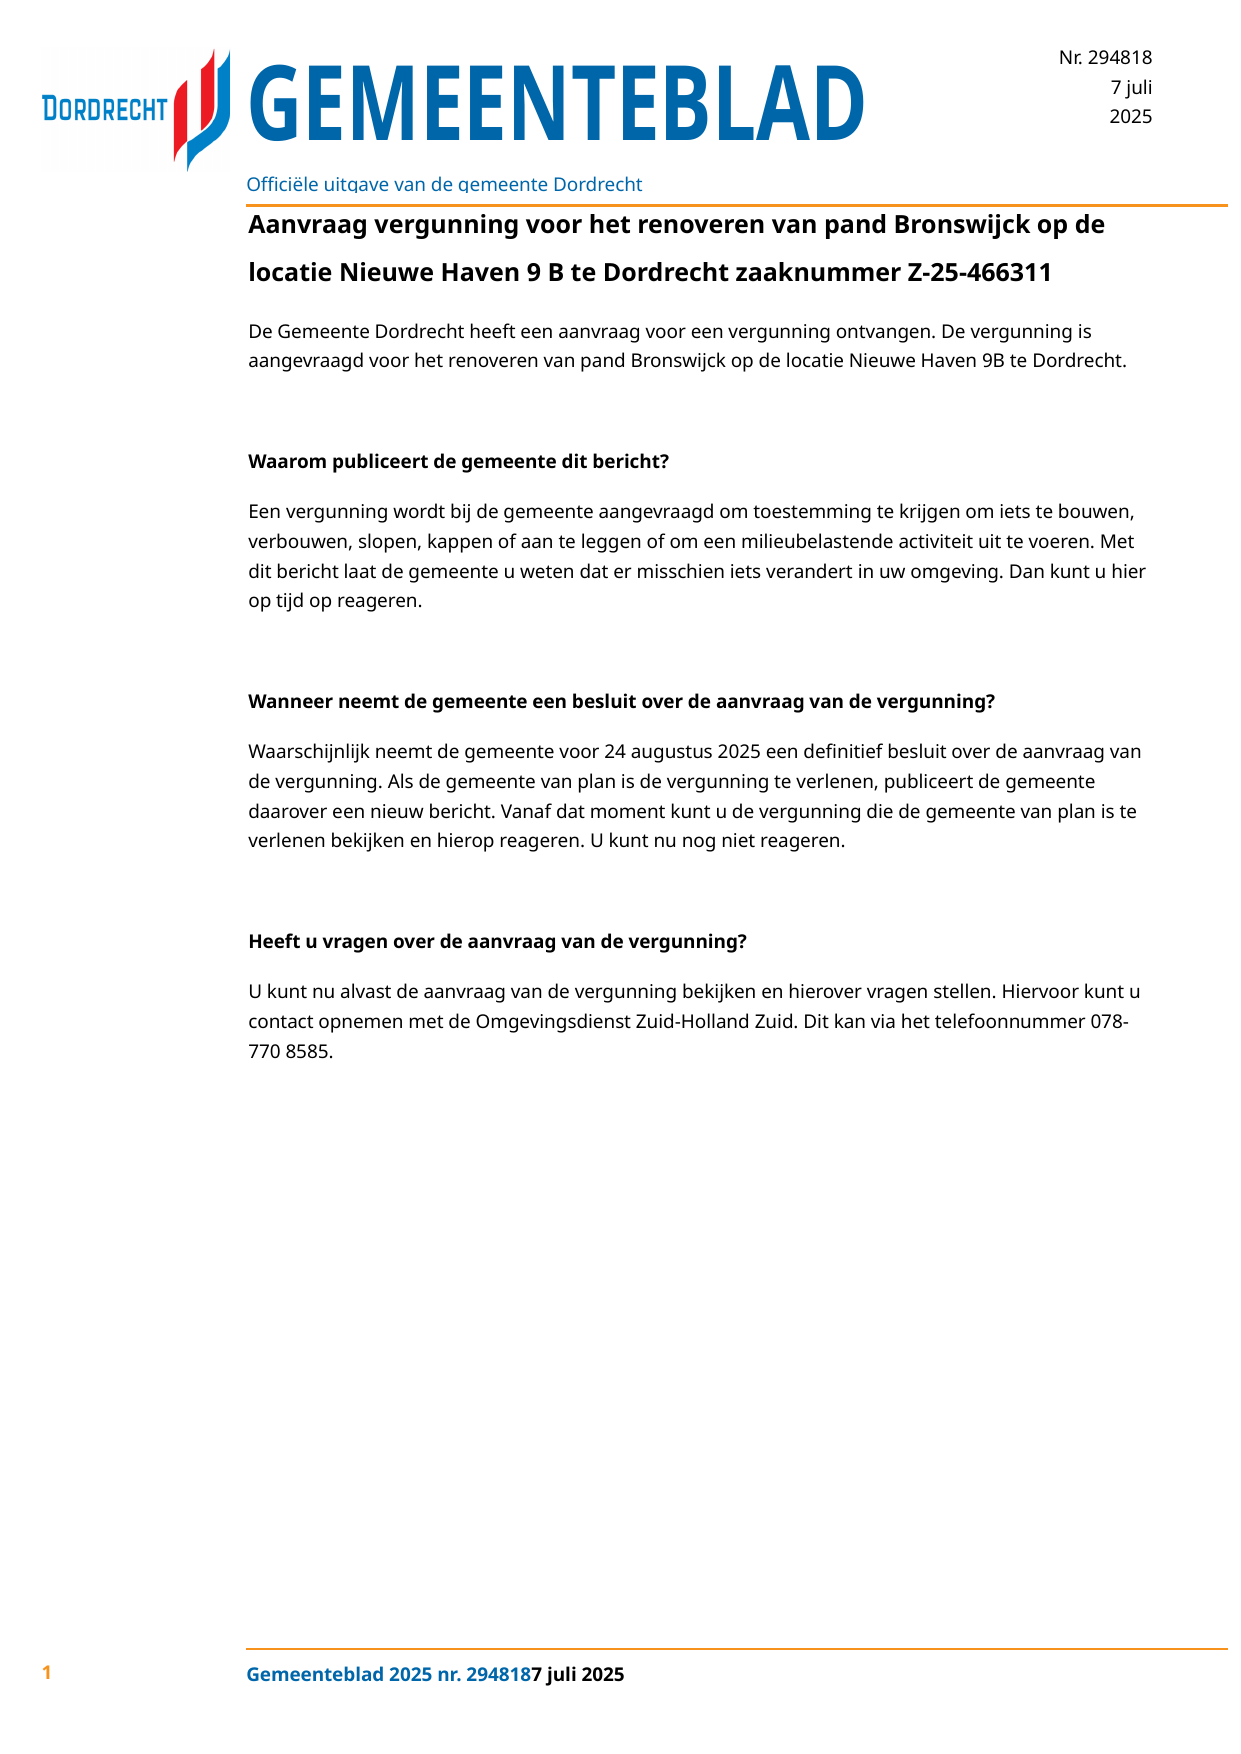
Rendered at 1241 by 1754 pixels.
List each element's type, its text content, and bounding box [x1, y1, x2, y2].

text Waarom publiceert de gemeente dit bericht? [248, 448, 1152, 474]
picture [41, 47, 231, 172]
text Waarschijnlijk neemt de gemeente voor 24 augustus 2025 een definitief besluit over de aanvraag van de vergunning. Als de gemeente van plan is de vergunning te verlenen, publiceert de gemeente daarover een nieuw bericht. Vanaf dat moment kunt u de vergunning die de gemeente van plan is te verlenen bekijken en hierop reageren. U kunt nu nog niet reageren. [248, 739, 1152, 853]
text U kunt nu alvast de aanvraag van de vergunning bekijken en hierover vragen stellen. Hiervoor kunt u contact opnemen met de Omgevingsdienst Zuid-Holland Zuid. Dit kan via het telefoonnummer 078-770 8585. [248, 979, 1152, 1064]
text De Gemeente Dordrecht heeft een aanvraag voor een vergunning ontvangen. De vergunning is aangevraagd voor het renoveren van pand Bronswijck op de locatie Nieuwe Haven 9B te Dordrecht. [248, 318, 1152, 373]
text Heeft u vragen over de aanvraag van de vergunning? [248, 928, 1152, 954]
text Aanvraag vergunning voor het renoveren van pand Bronswijck op de locatie Nieuwe Haven 9 B te Dordrecht zaaknummer Z-25-466311 [248, 207, 1152, 288]
text Een vergunning wordt bij de gemeente aangevraagd om toestemming te krijgen om iets te bouwen, verbouwen, slopen, kappen of aan te leggen of om een milieubelastende activiteit uit te voeren. Met dit bericht laat de gemeente u weten dat er misschien iets verandert in uw omgeving. Dan kunt u hier op tijd op reageren. [248, 499, 1152, 613]
text Wanneer neemt de gemeente een besluit over de aanvraag van de vergunning? [248, 688, 1152, 714]
